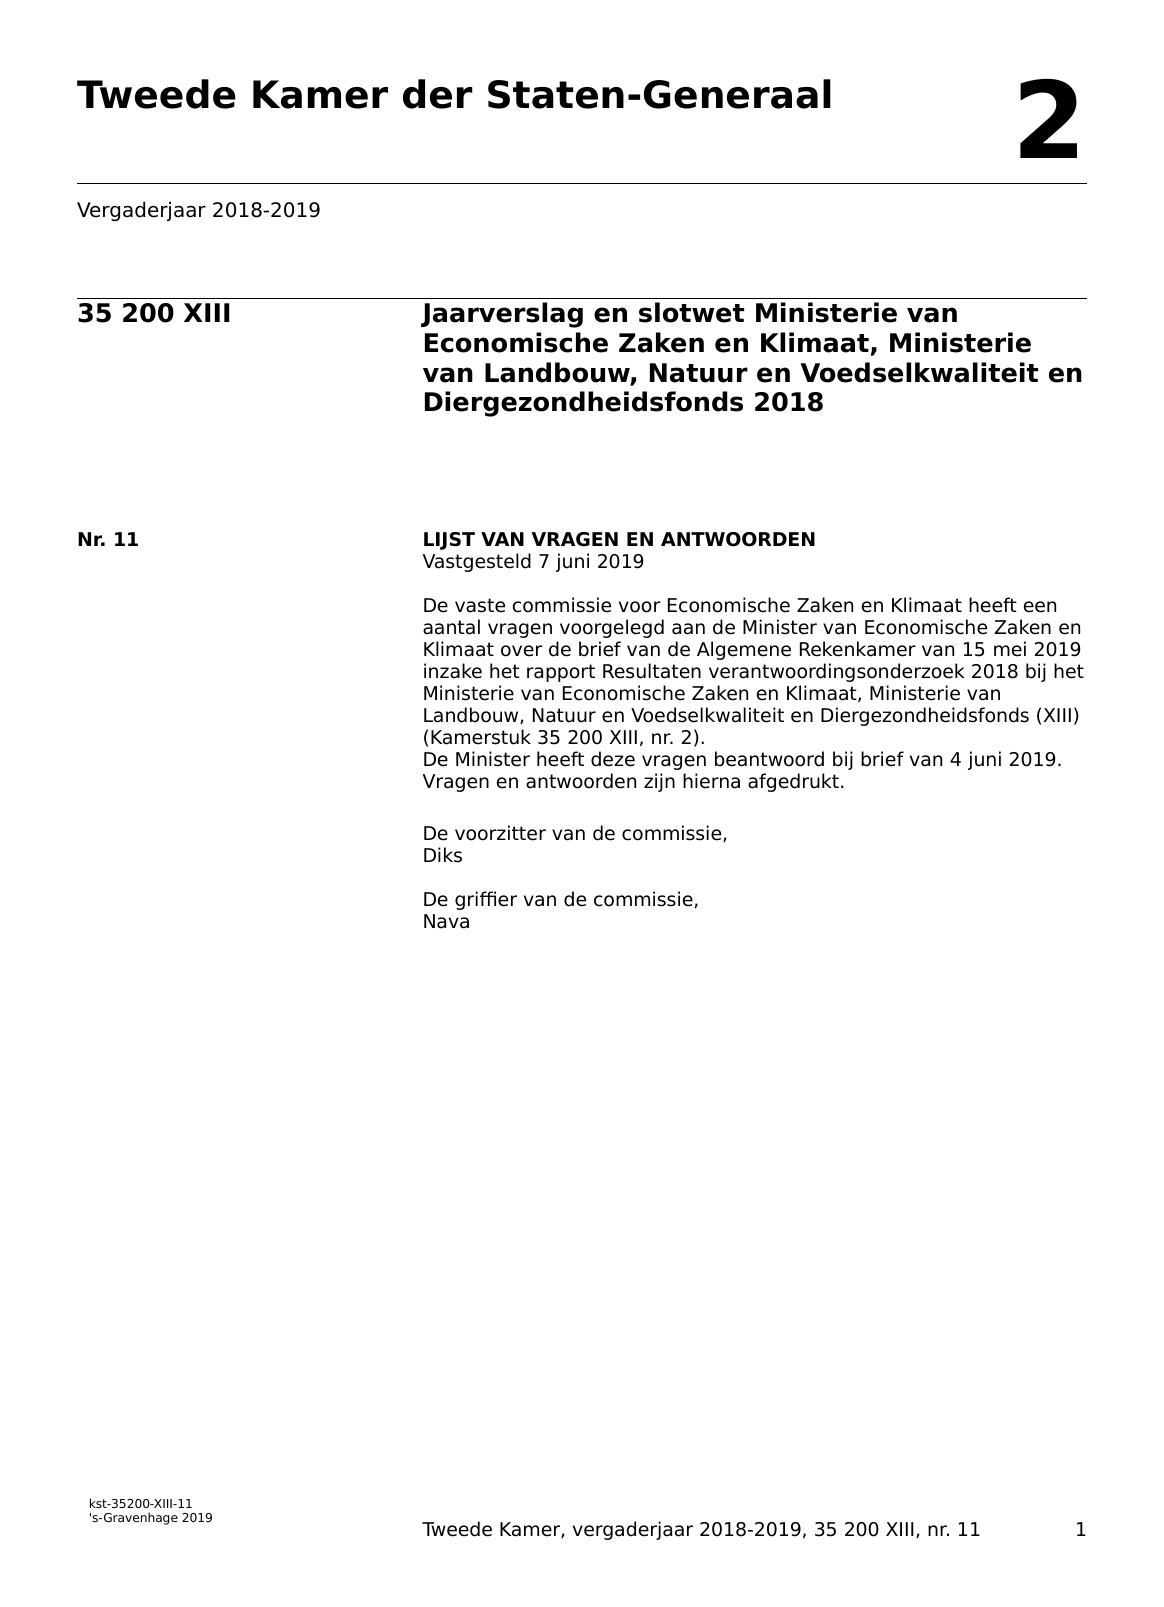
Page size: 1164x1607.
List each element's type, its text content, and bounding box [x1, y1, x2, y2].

table_header 2 [886, 59, 1087, 183]
text Vastgesteld 7 juni 2019 [422, 551, 1087, 573]
text De voorzitter van de commissie, Diks [422, 823, 1087, 867]
table_header Tweede Kamer der Staten-Generaal [77, 59, 886, 183]
text De griffier van de commissie, Nava [422, 889, 1087, 933]
text 's-Gravenhage 2019 [88, 1511, 323, 1525]
table_cell Vergaderjaar 2018-2019 [77, 184, 1087, 298]
subtitle 35 200 XIII Jaarverslag en slotwet Ministerie van Economische Zaken en Klimaat, Ministerie van Landbouw, Natuur en Voedselkwaliteit en Diergezondheidsfonds 2018 [77, 299, 1087, 418]
subtitle Nr. 11 LIJST VAN VRAGEN EN ANTWOORDEN [77, 529, 1087, 551]
text De Minister heeft deze vragen beantwoord bij brief van 4 juni 2019. Vragen en antwoorden zijn hierna afgedrukt. [422, 749, 1087, 793]
text kst-35200-XIII-11 [88, 1497, 323, 1511]
text De vaste commissie voor Economische Zaken en Klimaat heeft een aantal vragen voorgelegd aan de Minister van Economische Zaken en Klimaat over de brief van de Algemene Rekenkamer van 15 mei 2019 inzake het rapport Resultaten verantwoordingsonderzoek 2018 bij het Ministerie van Economische Zaken en Klimaat, Ministerie van Landbouw, Natuur en Voedselkwaliteit en Diergezondheidsfonds (XIII) (Kamerstuk 35 200 XIII, nr. 2). [422, 595, 1087, 749]
